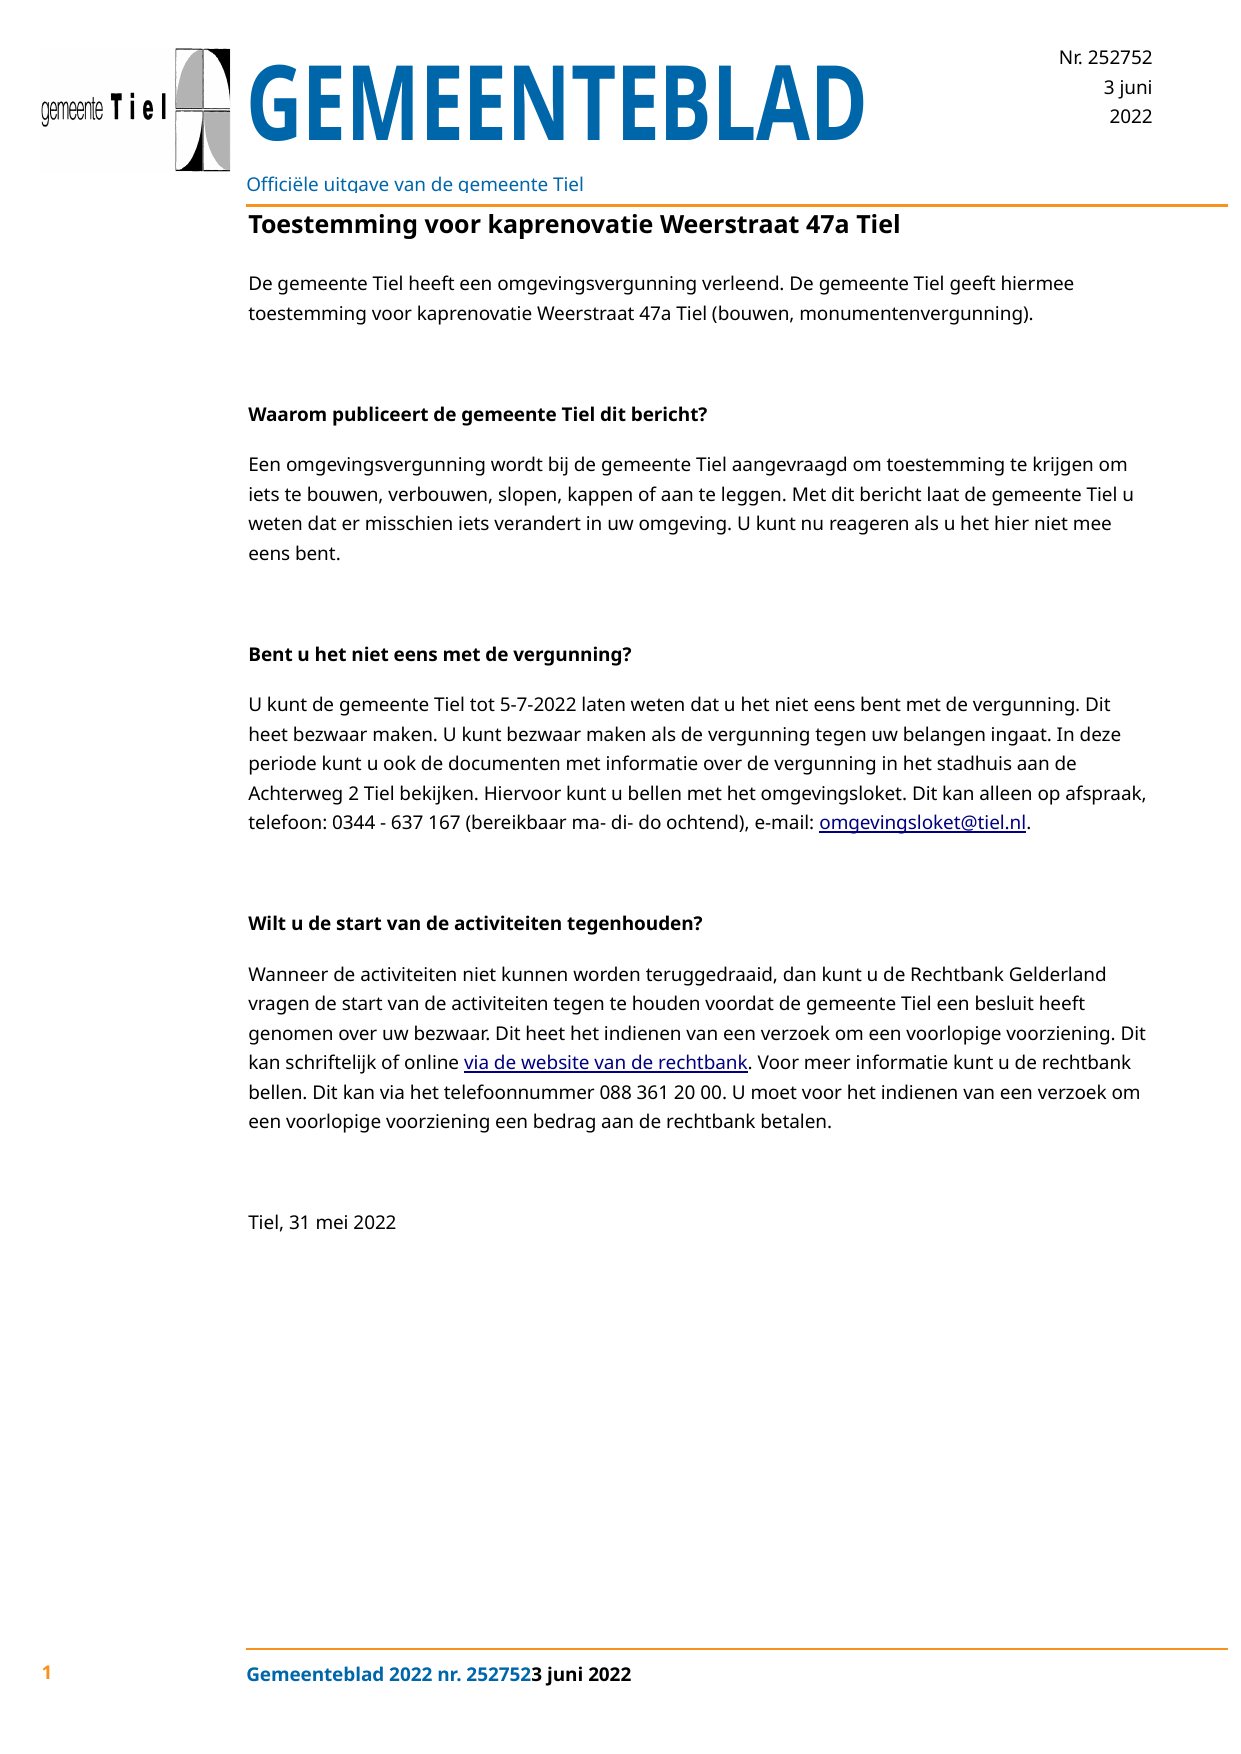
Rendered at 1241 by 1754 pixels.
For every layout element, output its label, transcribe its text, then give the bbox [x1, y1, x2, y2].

text Wanneer de activiteiten niet kunnen worden teruggedraaid, dan kunt u de Rechtbank Gelderland vragen de start van de activiteiten tegen te houden voordat de gemeente Tiel een besluit heeft genomen over uw bezwaar. Dit heet het indienen van een verzoek om een voorlopige voorziening. Dit kan schriftelijk of online via de website van de rechtbank. Voor meer informatie kunt u de rechtbank bellen. Dit kan via het telefoonnummer 088 361 20 00. U moet voor het indienen van een verzoek om een voorlopige voorziening een bedrag aan de rechtbank betalen. [248, 961, 1152, 1134]
text De gemeente Tiel heeft een omgevingsvergunning verleend. De gemeente Tiel geeft hiermee toestemming voor kaprenovatie Weerstraat 47a Tiel (bouwen, monumentenvergunning). [248, 270, 1152, 326]
text Tiel, 31 mei 2022 [248, 1209, 1152, 1235]
text Waarom publiceert de gemeente Tiel dit bericht? [248, 401, 1152, 426]
text Een omgevingsvergunning wordt bij de gemeente Tiel aangevraagd om toestemming te krijgen om iets te bouwen, verbouwen, slopen, kappen of aan te leggen. Met dit bericht laat de gemeente Tiel u weten dat er misschien iets verandert in uw omgeving. U kunt nu reageren als u het hier niet mee eens bent. [248, 451, 1152, 566]
text Toestemming voor kaprenovatie Weerstraat 47a Tiel [248, 207, 1152, 241]
text Bent u het niet eens met de vergunning? [248, 641, 1152, 666]
text U kunt de gemeente Tiel tot 5-7-2022 laten weten dat u het niet eens bent met de vergunning. Dit heet bezwaar maken. U kunt bezwaar maken als de vergunning tegen uw belangen ingaat. In deze periode kunt u ook de documenten met informatie over de vergunning in het stadhuis aan de Achterweg 2 Tiel bekijken. Hiervoor kunt u bellen met het omgevingsloket. Dit kan alleen op afspraak, telefoon: 0344 - 637 167 (bereikbaar ma- di- do ochtend), e-mail: omgevingsloket@tiel.nl. [248, 691, 1152, 835]
picture [41, 47, 231, 172]
text Wilt u de start van de activiteiten tegenhouden? [248, 910, 1152, 936]
